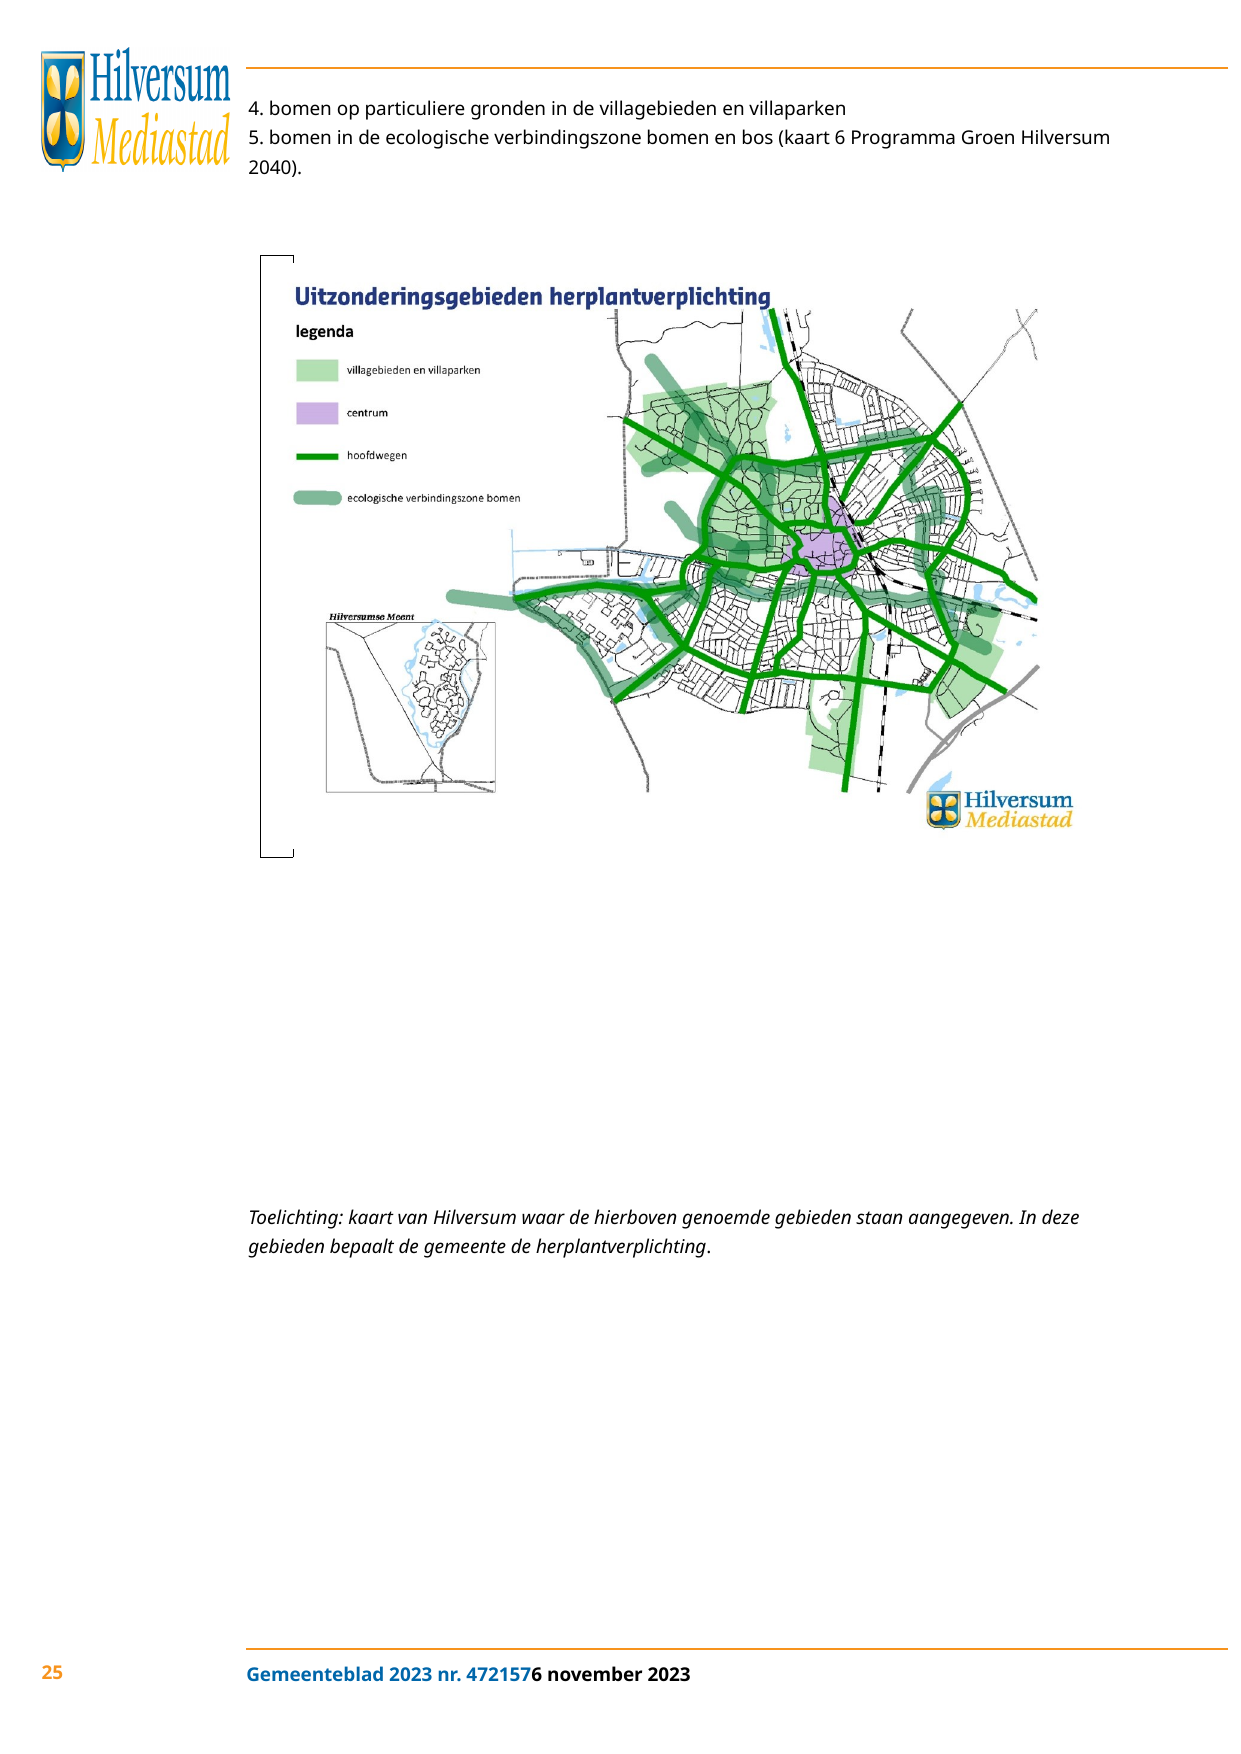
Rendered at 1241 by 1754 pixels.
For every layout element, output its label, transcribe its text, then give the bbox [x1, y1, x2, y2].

text 4. bomen op particuliere gronden in de villagebieden en villaparken [248, 95, 1152, 121]
text Toelichting: kaart van Hilversum waar de hierboven genoemde gebieden staan aangegeven. In deze gebieden bepaalt de gemeente de herplantverplichting. [248, 1204, 1152, 1259]
picture [268, 263, 1096, 849]
text 5. bomen in de ecologische verbindingszone bomen en bos (kaart 6 Programma Groen Hilversum 2040). [248, 124, 1152, 180]
picture [41, 47, 231, 172]
table_header [248, 1401, 1152, 1427]
